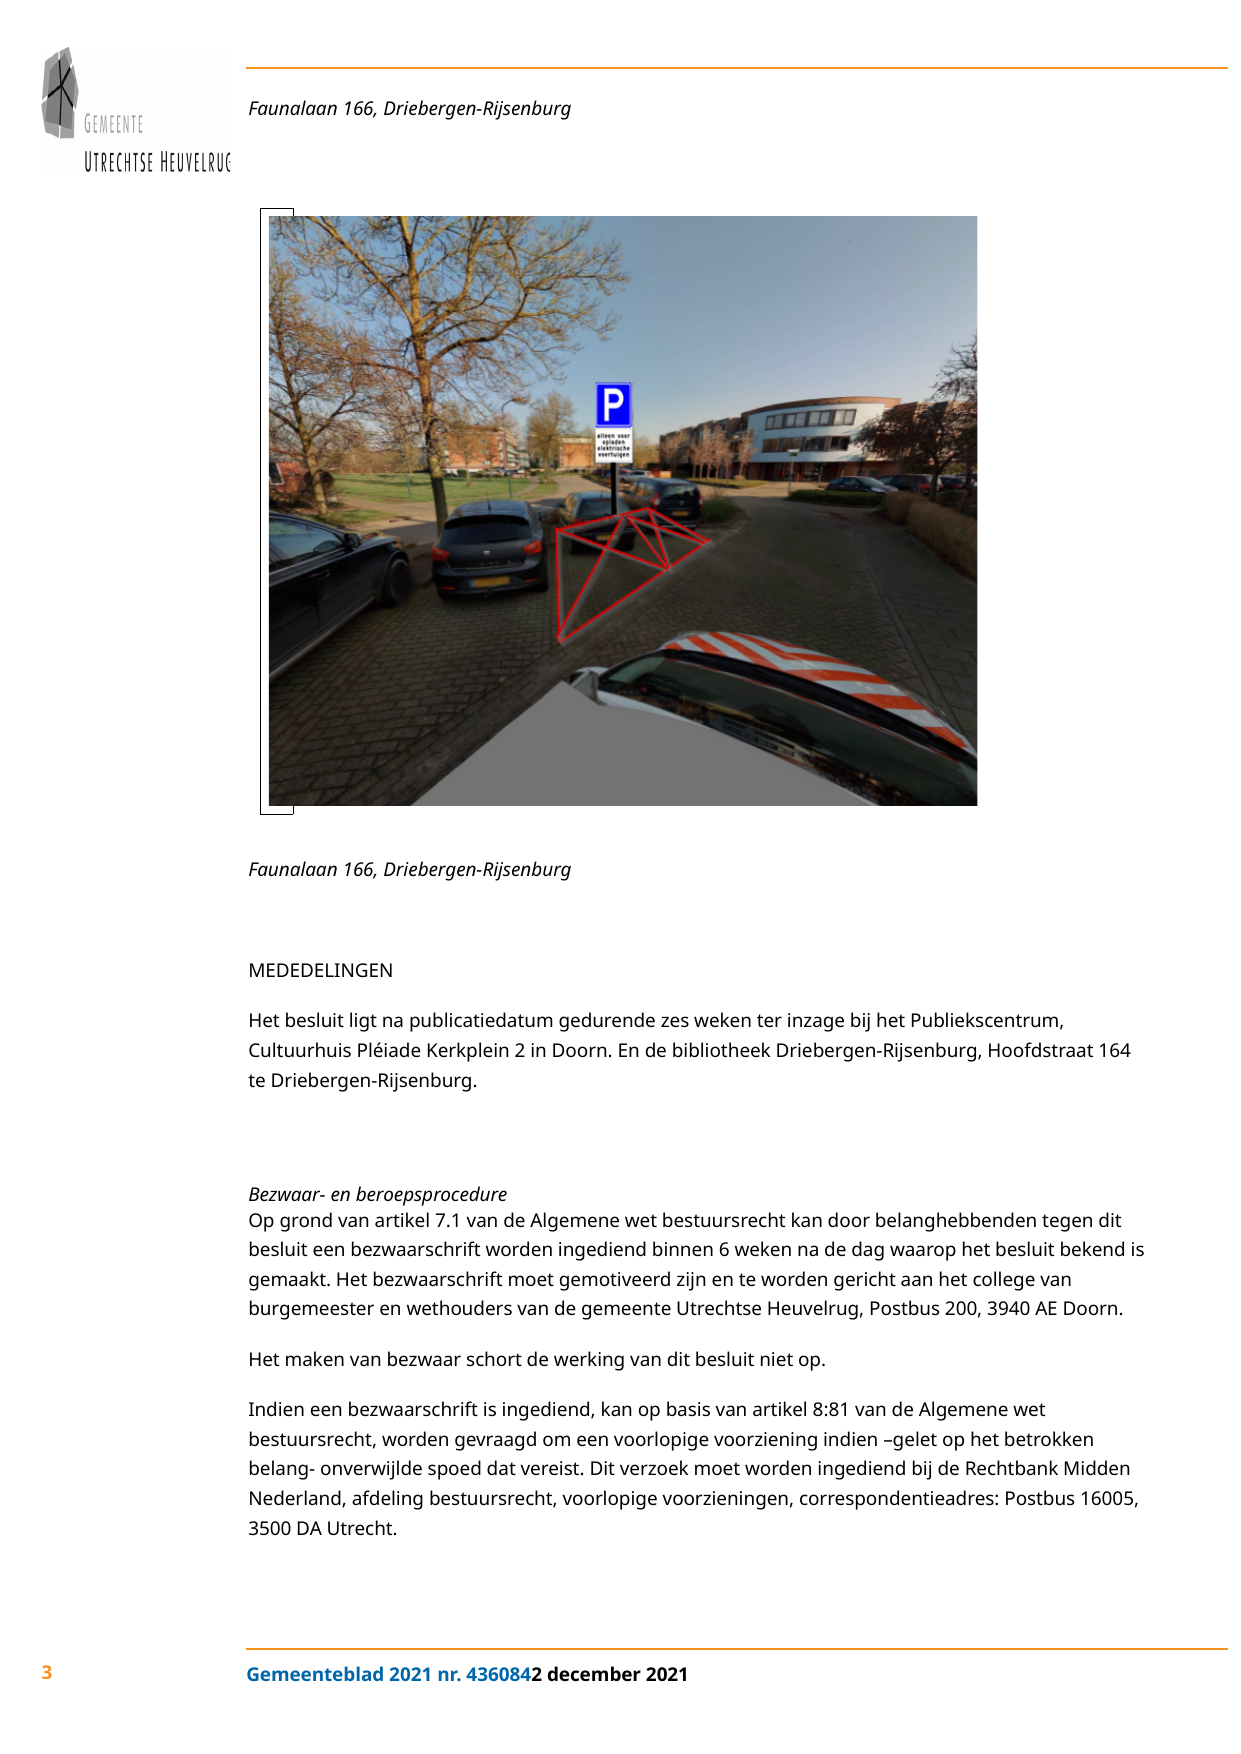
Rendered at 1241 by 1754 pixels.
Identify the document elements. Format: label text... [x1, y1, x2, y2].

text MEDEDELINGEN [248, 957, 1152, 983]
text Bezwaar- en beroepsprocedure [248, 1181, 1152, 1207]
text Het maken van bezwaar schort de werking van dit besluit niet op. [248, 1346, 1152, 1372]
text Het besluit ligt na publicatiedatum gedurende zes weken ter inzage bij het Publiekscentrum, Cultuurhuis Pléiade Kerkplein 2 in Doorn. En de bibliotheek Driebergen-Rijsenburg, Hoofdstraat 164 te Driebergen-Rijsenburg. [248, 1008, 1152, 1092]
text Faunalaan 166, Driebergen-Rijsenburg [248, 95, 1152, 121]
text Indien een bezwaarschrift is ingediend, kan op basis van artikel 8:81 van de Algemene wet bestuursrecht, worden gevraagd om een voorlopige voorziening indien –gelet op het betrokken belang- onverwijlde spoed dat vereist. Dit verzoek moet worden ingediend bij de Rechtbank Midden Nederland, afdeling bestuursrecht, voorlopige voorzieningen, correspondentieadres: Postbus 16005, 3500 DA Utrecht. [248, 1396, 1152, 1541]
picture [41, 47, 231, 172]
text Faunalaan 166, Driebergen-Rijsenburg [248, 856, 1152, 882]
text Op grond van artikel 7.1 van de Algemene wet bestuursrecht kan door belanghebbenden tegen dit besluit een bezwaarschrift worden ingediend binnen 6 weken na de dag waarop het besluit bekend is gemaakt. Het bezwaarschrift moet gemotiveerd zijn en te worden gericht aan het college van burgemeester en wethouders van de gemeente Utrechtse Heuvelrug, Postbus 200, 3940 AE Doorn. [248, 1207, 1152, 1321]
picture [268, 216, 978, 806]
